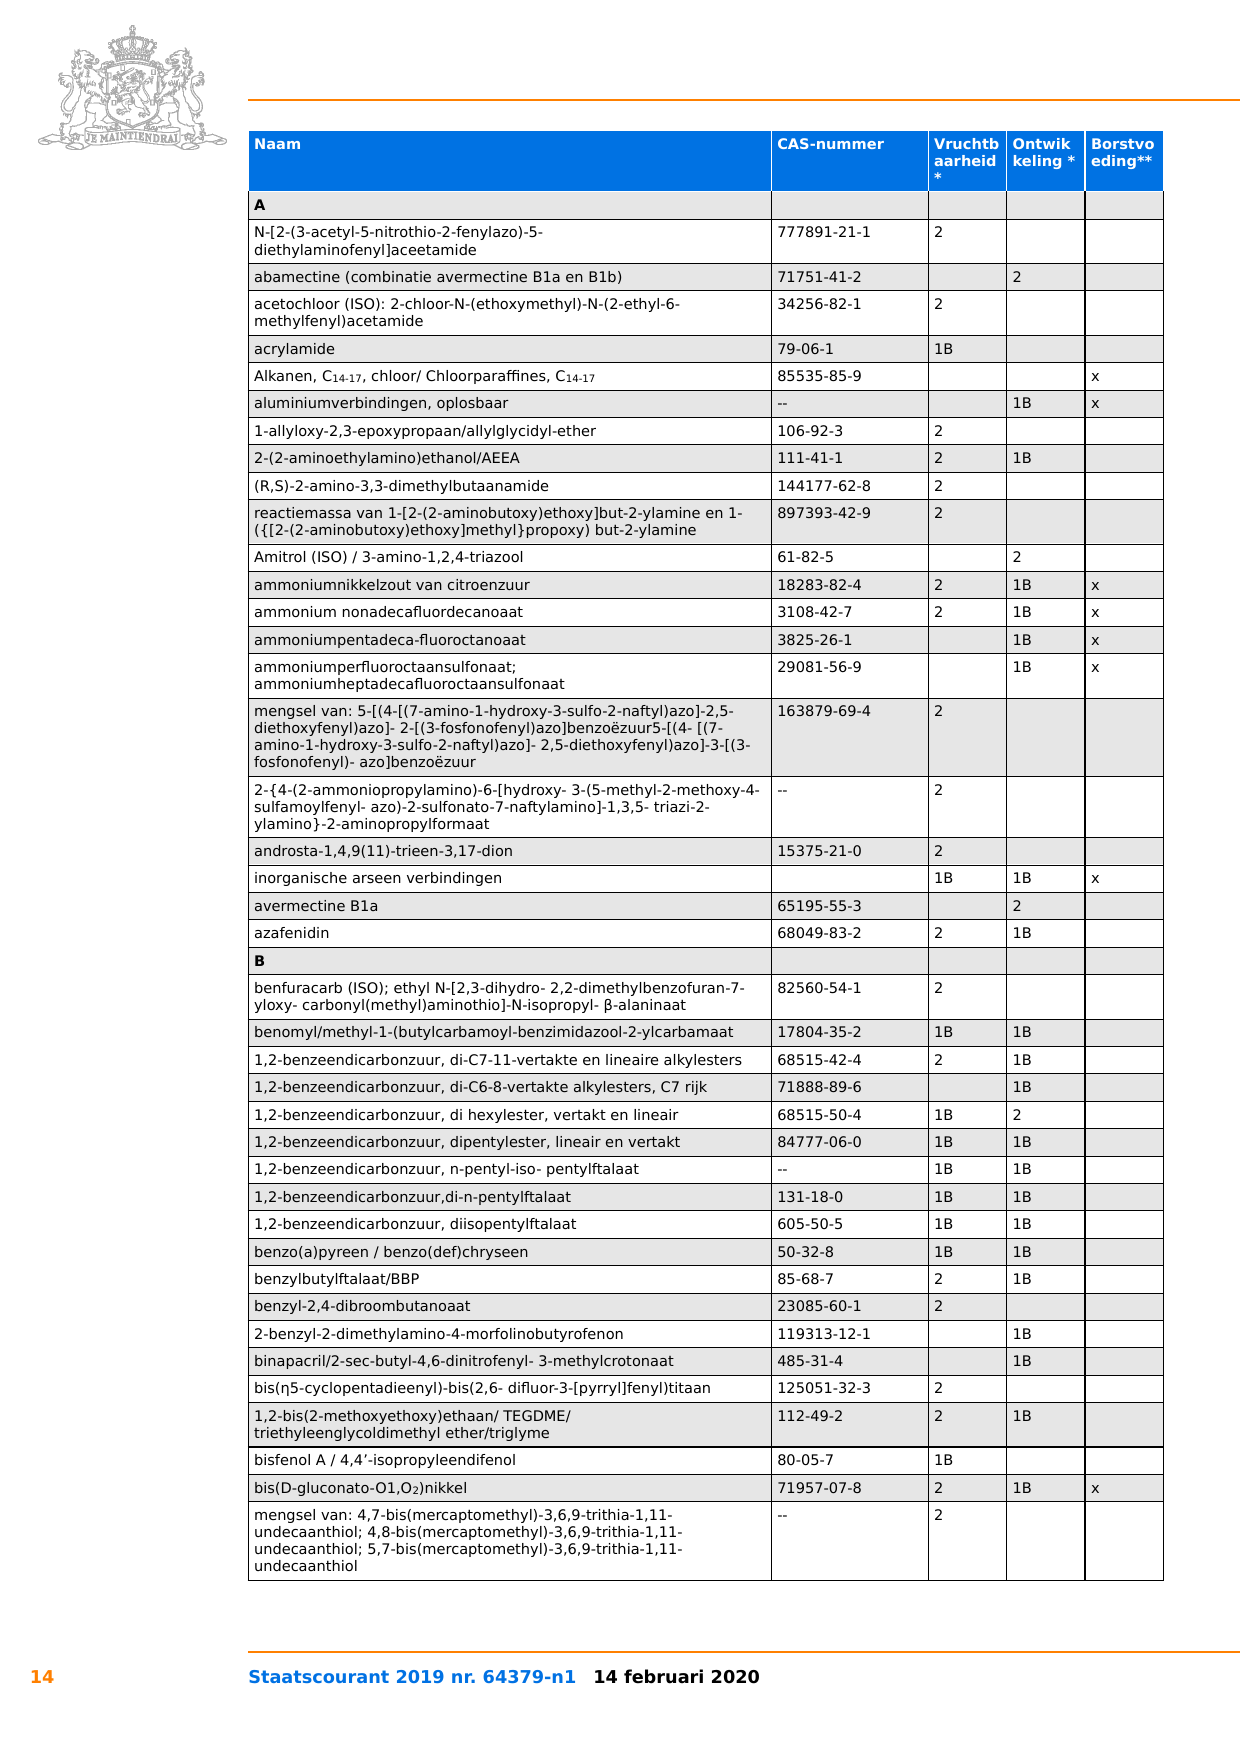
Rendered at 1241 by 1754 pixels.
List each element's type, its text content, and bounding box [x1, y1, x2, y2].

table_cell [1086, 1211, 1163, 1238]
table_cell 2-benzyl-2-dimethylamino-4-morfolinobutyrofenon [249, 1321, 771, 1347]
table_cell [1086, 473, 1163, 499]
table_cell [1007, 473, 1084, 499]
table_cell [1086, 1502, 1163, 1579]
table_cell 71957-07-8 [772, 1475, 928, 1501]
table_cell inorganische arseen verbindingen [249, 866, 771, 892]
table_cell mengsel van: 5-[(4-[(7-amino-1-hydroxy-3-sulfo-2-naftyl)azo]-2,5-diethoxyfenyl)azo]- 2-[(3-fosfonofenyl)azo]benzoëzuur5-[(4- [(7-amino-1-hydroxy-3-sulfo-2-naftyl)azo]- 2,5-diethoxyfenyl)azo]-3-[(3-fosfonofenyl)- azo]benzoëzuur [249, 699, 771, 776]
table_cell ammoniumpentadeca-fluoroctanoaat [249, 627, 771, 653]
table_header Borstvoeding** [1086, 131, 1163, 191]
table_cell [1086, 192, 1163, 219]
table_cell [1086, 838, 1163, 864]
table_cell x [1086, 654, 1163, 697]
table_cell 80-05-7 [772, 1448, 928, 1474]
table_cell 2 [929, 473, 1006, 499]
table_cell [1086, 291, 1163, 335]
table_cell [1086, 220, 1163, 263]
table_cell [1086, 699, 1163, 776]
table_cell 1,2-benzeendicarbonzuur, diisopentylftalaat [249, 1211, 771, 1238]
table_cell bis(η5-cyclopentadieenyl)-bis(2,6- difluor-3-[pyrryl]fenyl)titaan [249, 1376, 771, 1402]
table_cell 106-92-3 [772, 418, 928, 444]
table_cell [1086, 264, 1163, 290]
table_cell 2 [929, 777, 1006, 837]
table_cell [1086, 1239, 1163, 1265]
table_cell 119313-12-1 [772, 1321, 928, 1347]
table_cell [929, 545, 1006, 571]
table_cell 2 [929, 1376, 1006, 1402]
table_cell [929, 893, 1006, 919]
table_cell avermectine B1a [249, 893, 771, 919]
table_cell 605-50-5 [772, 1211, 928, 1238]
table_cell 85-68-7 [772, 1266, 928, 1292]
table_cell 2 [929, 599, 1006, 626]
table_cell [1007, 1448, 1084, 1474]
table_cell azafenidin [249, 920, 771, 947]
table_cell 82560-54-1 [772, 975, 928, 1018]
table_cell 1B [1007, 1047, 1084, 1073]
table_cell 112-49-2 [772, 1403, 928, 1446]
table_cell 2-(2-aminoethylamino)ethanol/AEEA [249, 445, 771, 472]
table_cell ammonium nonadecafluordecanoaat [249, 599, 771, 626]
table_cell [1086, 336, 1163, 362]
table_cell 1,2-benzeendicarbonzuur,di-n-pentylftalaat [249, 1184, 771, 1210]
table_cell 1B [929, 866, 1006, 892]
table_cell 2 [929, 572, 1006, 598]
table_cell [1007, 418, 1084, 444]
table_cell 2 [929, 220, 1006, 263]
table_cell [1086, 948, 1163, 974]
table_cell (R,S)-2-amino-3,3-dimethylbutaanamide [249, 473, 771, 499]
table_cell [1007, 500, 1084, 543]
table_cell 1B [929, 1129, 1006, 1156]
table_cell 2 [929, 1475, 1006, 1501]
table_cell 2 [929, 975, 1006, 1018]
table_cell 2 [929, 1047, 1006, 1073]
table_cell 131-18-0 [772, 1184, 928, 1210]
table_cell 1B [1007, 654, 1084, 697]
table_cell [1086, 975, 1163, 1018]
table_header Vruchtbaarheid * [929, 131, 1006, 191]
table_cell x [1086, 627, 1163, 653]
table_cell 18283-82-4 [772, 572, 928, 598]
table_cell [1086, 1403, 1163, 1446]
table_cell 125051-32-3 [772, 1376, 928, 1402]
table_cell [929, 1348, 1006, 1375]
table_cell [1086, 1047, 1163, 1073]
table_cell [1086, 920, 1163, 947]
table_cell 777891-21-1 [772, 220, 928, 263]
table_cell [1086, 1321, 1163, 1347]
table_cell [1086, 893, 1163, 919]
table_cell [929, 654, 1006, 697]
table_cell 1B [1007, 391, 1084, 417]
table_cell [929, 192, 1006, 219]
table_cell [1086, 1074, 1163, 1101]
table_cell [929, 264, 1006, 290]
table_cell [929, 391, 1006, 417]
table_cell [1007, 192, 1084, 219]
table_cell [772, 192, 928, 219]
table_cell [1086, 1266, 1163, 1292]
table_cell 1,2-benzeendicarbonzuur, di-C7-11-vertakte en lineaire alkylesters [249, 1047, 771, 1073]
table_cell 3108-42-7 [772, 599, 928, 626]
table_cell 17804-35-2 [772, 1020, 928, 1046]
table_cell 1B [929, 1020, 1006, 1046]
table_cell 897393-42-9 [772, 500, 928, 543]
table_cell 1B [929, 1211, 1006, 1238]
table_cell [1086, 545, 1163, 571]
table_header Ontwikkeling * [1007, 131, 1084, 191]
table_cell 2 [1007, 264, 1084, 290]
table_cell [1086, 1020, 1163, 1046]
table_cell Alkanen, C14-17, chloor/ Chloorparaffines, C14-17 [249, 363, 771, 389]
table_cell 1B [1007, 1321, 1084, 1347]
table_cell 1B [929, 1157, 1006, 1183]
table_cell 2 [929, 1294, 1006, 1320]
table_cell [1007, 777, 1084, 837]
table_cell benfuracarb (ISO); ethyl N-[2,3-dihydro- 2,2-dimethylbenzofuran-7-yloxy- carbonyl(methyl)aminothio]-N-isopropyl- β-alaninaat [249, 975, 771, 1018]
table_cell [1007, 336, 1084, 362]
table_cell [1086, 777, 1163, 837]
table_cell [1086, 1184, 1163, 1210]
table_cell 2 [929, 699, 1006, 776]
table_cell B [249, 948, 771, 974]
table_cell -- [772, 1157, 928, 1183]
table_cell [1007, 1502, 1084, 1579]
table_cell [1007, 699, 1084, 776]
table_cell acrylamide [249, 336, 771, 362]
table_cell 3825-26-1 [772, 627, 928, 653]
table_cell 1,2-benzeendicarbonzuur, di hexylester, vertakt en lineair [249, 1102, 771, 1128]
table_cell 163879-69-4 [772, 699, 928, 776]
table_cell A [249, 192, 771, 219]
table_cell [1007, 220, 1084, 263]
table_cell [1086, 1294, 1163, 1320]
table_cell binapacril/2-sec-butyl-4,6-dinitrofenyl- 3-methylcrotonaat [249, 1348, 771, 1375]
table_cell [1007, 1294, 1084, 1320]
table_cell 1B [929, 1184, 1006, 1210]
table_cell ammoniumnikkelzout van citroenzuur [249, 572, 771, 598]
table_cell 71888-89-6 [772, 1074, 928, 1101]
table_cell x [1086, 572, 1163, 598]
table_cell [1007, 291, 1084, 335]
table_cell [1086, 1102, 1163, 1128]
table_cell 1B [1007, 599, 1084, 626]
table_cell [929, 1321, 1006, 1347]
table_cell 61-82-5 [772, 545, 928, 571]
table_cell ammoniumperfluoroctaansulfonaat; ammoniumheptadecafluoroctaansulfonaat [249, 654, 771, 697]
table_cell [1086, 1448, 1163, 1474]
table_cell benzo(a)pyreen / benzo(def)chryseen [249, 1239, 771, 1265]
table_cell mengsel van: 4,7-bis(mercaptomethyl)-3,6,9-trithia-1,11-undecaanthiol; 4,8-bis(mercaptomethyl)-3,6,9-trithia-1,11-undecaanthiol; 5,7-bis(mercaptomethyl)-3,6,9-trithia-1,11-undecaanthiol [249, 1502, 771, 1579]
table_cell 50-32-8 [772, 1239, 928, 1265]
table_cell 1,2-bis(2-methoxyethoxy)ethaan/ TEGDME/ triethyleenglycoldimethyl­ ether/triglyme [249, 1403, 771, 1446]
table_cell [1007, 975, 1084, 1018]
table_cell 1B [1007, 1475, 1084, 1501]
table_cell 1B [1007, 1239, 1084, 1265]
table_cell 2 [1007, 893, 1084, 919]
table_cell [929, 948, 1006, 974]
table_cell -- [772, 391, 928, 417]
table_cell 23085-60-1 [772, 1294, 928, 1320]
table_cell [1007, 948, 1084, 974]
table_header CAS-nummer [772, 131, 928, 191]
table_cell 1-allyloxy-2,3-epoxypropaan/allylglycidyl-ether [249, 418, 771, 444]
table_cell -- [772, 1502, 928, 1579]
table_cell 1B [1007, 572, 1084, 598]
table_cell 29081-56-9 [772, 654, 928, 697]
table_cell bisfenol A / 4,4’-isopropyleendifenol [249, 1448, 771, 1474]
table_cell bis(D-gluconato-O1,O2)nikkel [249, 1475, 771, 1501]
table_cell 1B [1007, 866, 1084, 892]
table_cell 1B [1007, 1403, 1084, 1446]
table_cell [1086, 1157, 1163, 1183]
table_cell [1007, 363, 1084, 389]
table_cell [1007, 1376, 1084, 1402]
table_cell 34256-82-1 [772, 291, 928, 335]
table_cell 2 [929, 1266, 1006, 1292]
table_cell 2-{4-(2-ammoniopropylamino)-6-[hydroxy- 3-(5-methyl-2-methoxy-4-sulfamoylfenyl- azo)-2-sulfonato-7-naftylamino]-1,3,5- triazi-2-ylamino}-2-aminopropylformaat [249, 777, 771, 837]
table_cell 2 [929, 838, 1006, 864]
table_cell 485-31-4 [772, 1348, 928, 1375]
table_cell 111-41-1 [772, 445, 928, 472]
table_cell 2 [1007, 1102, 1084, 1128]
table_cell N-[2-(3-acetyl-5-nitrothio-2-fenylazo)-5-diethylaminofenyl]aceetamide [249, 220, 771, 263]
table_cell benzylbutylftalaat/BBP [249, 1266, 771, 1292]
table_cell 1B [1007, 1184, 1084, 1210]
table_cell benzyl-2,4-dibroombutanoaat [249, 1294, 771, 1320]
table_header Naam [249, 131, 771, 191]
table_cell 2 [929, 920, 1006, 947]
table_cell 68049-83-2 [772, 920, 928, 947]
table_cell 84777-06-0 [772, 1129, 928, 1156]
table_cell aluminiumverbindingen, oplosbaar [249, 391, 771, 417]
table_cell 2 [929, 1502, 1006, 1579]
table_cell 1B [1007, 920, 1084, 947]
table_cell 71751-41-2 [772, 264, 928, 290]
table_cell androsta-1,4,9(11)-trieen-3,17-dion [249, 838, 771, 864]
table_cell reactiemassa van 1-[2-(2-aminobutoxy)ethoxy]but-2-ylamine en 1-({[2-(2-aminobutoxy)ethoxy]methyl}propoxy) but-2-ylamine [249, 500, 771, 543]
table_cell 1B [1007, 445, 1084, 472]
table_cell [1086, 1129, 1163, 1156]
table_cell [929, 1074, 1006, 1101]
table_cell 1B [929, 1102, 1006, 1128]
table_cell x [1086, 599, 1163, 626]
table_cell [1007, 838, 1084, 864]
table_cell [1086, 418, 1163, 444]
table_cell 2 [929, 418, 1006, 444]
table_cell 2 [929, 291, 1006, 335]
table_cell x [1086, 363, 1163, 389]
table_cell x [1086, 866, 1163, 892]
table_cell x [1086, 1475, 1163, 1501]
table_cell 1B [929, 336, 1006, 362]
table_cell 1B [1007, 1020, 1084, 1046]
table_cell 1B [1007, 1266, 1084, 1292]
table_cell [1086, 1376, 1163, 1402]
table_cell benomyl/methyl-1-(butylcarbamoyl-benzimidazool-2-ylcarbamaat [249, 1020, 771, 1046]
table_cell 2 [929, 445, 1006, 472]
table_cell 1B [929, 1239, 1006, 1265]
table_cell 1B [1007, 1211, 1084, 1238]
table_cell 144177-62-8 [772, 473, 928, 499]
table_cell 15375-21-0 [772, 838, 928, 864]
table_cell 68515-42-4 [772, 1047, 928, 1073]
table_cell 1B [1007, 1074, 1084, 1101]
table_cell 1B [1007, 1129, 1084, 1156]
table_cell -- [772, 777, 928, 837]
table_cell 68515-50-4 [772, 1102, 928, 1128]
table_cell 85535-85-9 [772, 363, 928, 389]
table_cell 1,2-benzeendicarbonzuur, n-pentyl-iso- pentylftalaat [249, 1157, 771, 1183]
table_cell 2 [1007, 545, 1084, 571]
table_cell 1B [1007, 627, 1084, 653]
table_cell [929, 363, 1006, 389]
table_cell x [1086, 391, 1163, 417]
table_cell [772, 866, 928, 892]
table_cell [772, 948, 928, 974]
table_cell 1,2-benzeendicarbonzuur, di-C6-8-vertakte alkylesters, C7 rijk [249, 1074, 771, 1101]
table_cell [1086, 1348, 1163, 1375]
table_cell [929, 627, 1006, 653]
table_cell 1B [929, 1448, 1006, 1474]
table_cell 1B [1007, 1348, 1084, 1375]
table_cell Amitrol (ISO) / 3-amino-1,2,4-triazool [249, 545, 771, 571]
table_cell [1086, 445, 1163, 472]
table_cell acetochloor (ISO): 2-chloor-N-(ethoxymethyl)-N-(2-ethyl-6-methylfenyl)acetamide [249, 291, 771, 335]
table_cell 2 [929, 500, 1006, 543]
table_cell 1B [1007, 1157, 1084, 1183]
table_cell 2 [929, 1403, 1006, 1446]
table_cell [1086, 500, 1163, 543]
table_cell abamectine (combinatie avermectine B1a en B1b) [249, 264, 771, 290]
table_cell 79-06-1 [772, 336, 928, 362]
picture [38, 25, 227, 150]
table_cell 65195-55-3 [772, 893, 928, 919]
table_cell 1,2-benzeendicarbonzuur, dipentylester, lineair en vertakt [249, 1129, 771, 1156]
